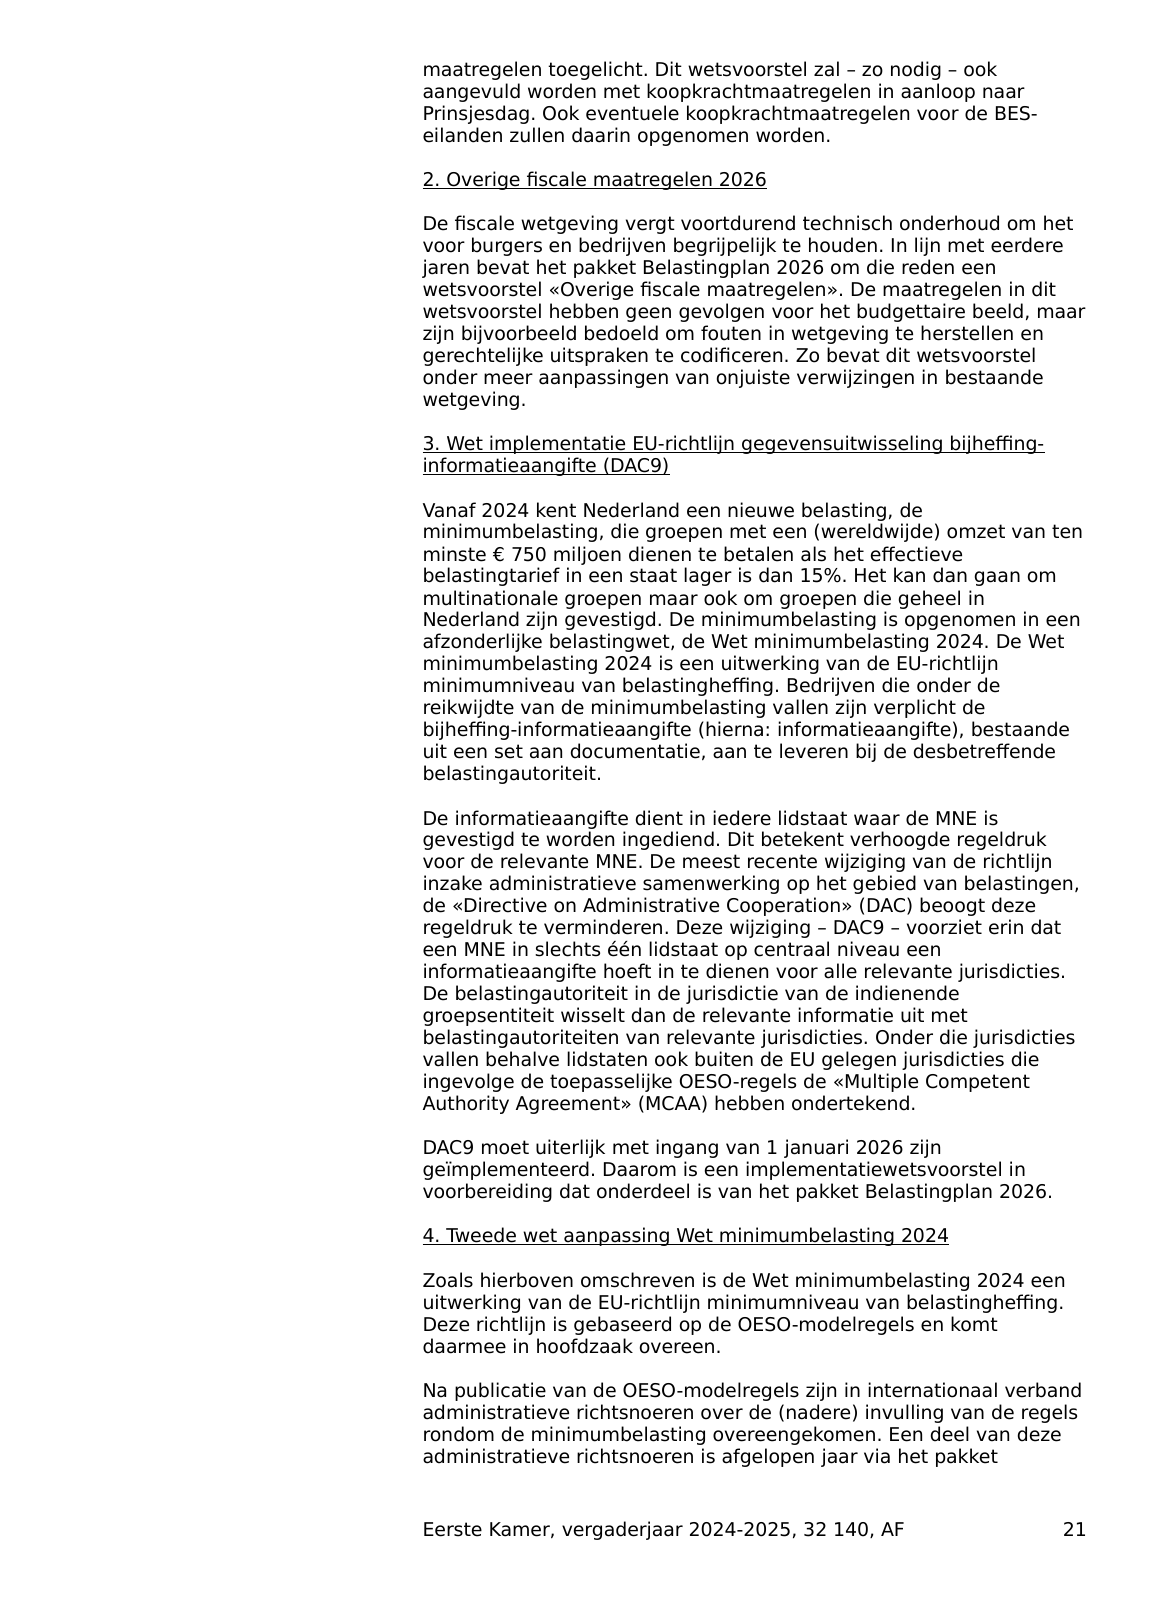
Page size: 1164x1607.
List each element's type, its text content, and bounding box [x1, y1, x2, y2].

subtitle 2. Overige fiscale maatregelen 2026 [422, 169, 1087, 191]
text Na publicatie van de OESO-modelregels zijn in internationaal verband administratieve richtsnoeren over de (nadere) invulling van de regels rondom de minimumbelasting overeengekomen. Een deel van deze administratieve richtsnoeren is afgelopen jaar via het pakket [422, 1380, 1087, 1468]
text DAC9 moet uiterlijk met ingang van 1 januari 2026 zijn geïmplementeerd. Daarom is een implementatiewetsvoorstel in voorbereiding dat onderdeel is van het pakket Belastingplan 2026. [422, 1137, 1087, 1203]
text Zoals hierboven omschreven is de Wet minimumbelasting 2024 een uitwerking van de EU-richtlijn minimumniveau van belastingheffing. Deze richtlijn is gebaseerd op de OESO-modelregels en komt daarmee in hoofdzaak overeen. [422, 1269, 1087, 1357]
subtitle 4. Tweede wet aanpassing Wet minimumbelasting 2024 [422, 1225, 1087, 1247]
text De fiscale wetgeving vergt voortdurend technisch onderhoud om het voor burgers en bedrijven begrijpelijk te houden. In lijn met eerdere jaren bevat het pakket Belastingplan 2026 om die reden een wetsvoorstel «Overige fiscale maatregelen». De maatregelen in dit wetsvoorstel hebben geen gevolgen voor het budgettaire beeld, maar zijn bijvoorbeeld bedoeld om fouten in wetgeving te herstellen en gerechtelijke uitspraken te codificeren. Zo bevat dit wetsvoorstel onder meer aanpassingen van onjuiste verwijzingen in bestaande wetgeving. [422, 213, 1087, 411]
subtitle 3. Wet implementatie EU-richtlijn gegevensuitwisseling bijheffing-informatieaangifte (DAC9) [422, 433, 1087, 477]
text maatregelen toegelicht. Dit wetsvoorstel zal – zo nodig – ook aangevuld worden met koopkrachtmaatregelen in aanloop naar Prinsjesdag. Ook eventuele koopkrachtmaatregelen voor de BES-eilanden zullen daarin opgenomen worden. [422, 59, 1087, 147]
text Vanaf 2024 kent Nederland een nieuwe belasting, de minimumbelasting, die groepen met een (wereldwijde) omzet van ten minste € 750 miljoen dienen te betalen als het effectieve belastingtarief in een staat lager is dan 15%. Het kan dan gaan om multinationale groepen maar ook om groepen die geheel in Nederland zijn gevestigd. De minimumbelasting is opgenomen in een afzonderlijke belastingwet, de Wet minimumbelasting 2024. De Wet minimumbelasting 2024 is een uitwerking van de EU-richtlijn minimumniveau van belastingheffing. Bedrijven die onder de reikwijdte van de minimumbelasting vallen zijn verplicht de bijheffing-informatieaangifte (hierna: informatieaangifte), bestaande uit een set aan documentatie, aan te leveren bij de desbetreffende belastingautoriteit. [422, 499, 1087, 785]
text De informatieaangifte dient in iedere lidstaat waar de MNE is gevestigd te worden ingediend. Dit betekent verhoogde regeldruk voor de relevante MNE. De meest recente wijziging van de richtlijn inzake administratieve samenwerking op het gebied van belastingen, de «Directive on Administrative Cooperation» (DAC) beoogt deze regeldruk te verminderen. Deze wijziging – DAC9 – voorziet erin dat een MNE in slechts één lidstaat op centraal niveau een informatieaangifte hoeft in te dienen voor alle relevante jurisdicties. De belastingautoriteit in de jurisdictie van de indienende groepsentiteit wisselt dan de relevante informatie uit met belastingautoriteiten van relevante jurisdicties. Onder die jurisdicties vallen behalve lidstaten ook buiten de EU gelegen jurisdicties die ingevolge de toepasselijke OESO-regels de «Multiple Competent Authority Agreement» (MCAA) hebben ondertekend. [422, 807, 1087, 1115]
